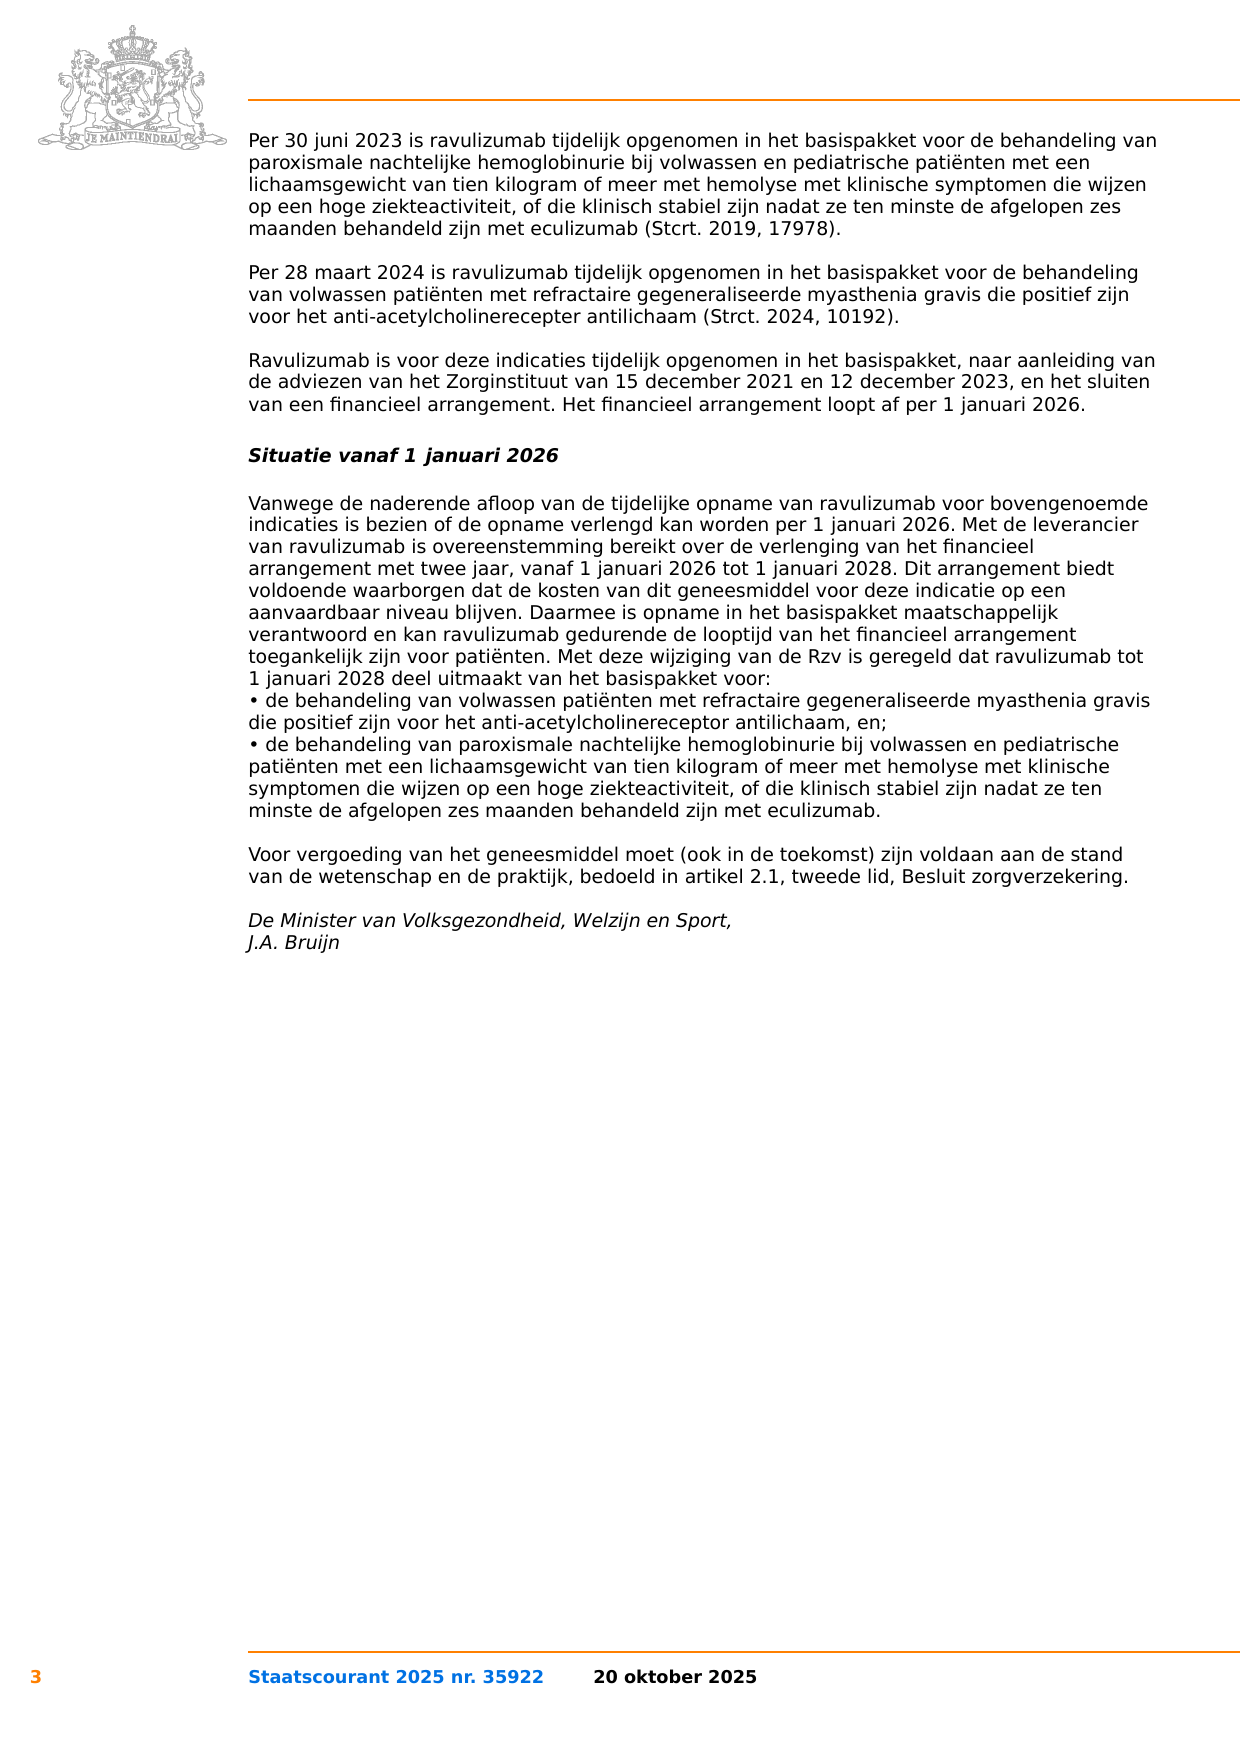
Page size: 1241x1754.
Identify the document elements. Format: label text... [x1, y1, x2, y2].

text Per 28 maart 2024 is ravulizumab tijdelijk opgenomen in het basispakket voor de behandeling van volwassen patiënten met refractaire gegeneraliseerde myasthenia gravis die positief zijn voor het anti-acetylcholinerecepter antilichaam (Strct. 2024, 10192). [248, 262, 1163, 328]
text • de behandeling van volwassen patiënten met refractaire gegeneraliseerde myasthenia gravis die positief zijn voor het anti-acetylcholinereceptor antilichaam, en; [248, 690, 1163, 734]
picture [38, 25, 227, 150]
text De Minister van Volksgezondheid, Welzijn en Sport, J.A. Bruijn [248, 910, 1163, 954]
text Vanwege de naderende afloop van de tijdelijke opname van ravulizumab voor bovengenoemde indicaties is bezien of de opname verlengd kan worden per 1 januari 2026. Met de leverancier van ravulizumab is overeenstemming bereikt over de verlenging van het financieel arrangement met twee jaar, vanaf 1 januari 2026 tot 1 januari 2028. Dit arrangement biedt voldoende waarborgen dat de kosten van dit geneesmiddel voor deze indicatie op een aanvaardbaar niveau blijven. Daarmee is opname in het basispakket maatschappelijk verantwoord en kan ravulizumab gedurende de looptijd van het financieel arrangement toegankelijk zijn voor patiënten. Met deze wijziging van de Rzv is geregeld dat ravulizumab tot 1 januari 2028 deel uitmaakt van het basispakket voor: [248, 492, 1163, 690]
text Voor vergoeding van het geneesmiddel moet (ook in de toekomst) zijn voldaan aan de stand van de wetenschap en de praktijk, bedoeld in artikel 2.1, tweede lid, Besluit zorgverzekering. [248, 844, 1163, 888]
text Ravulizumab is voor deze indicaties tijdelijk opgenomen in het basispakket, naar aanleiding van de adviezen van het Zorginstituut van 15 december 2021 en 12 december 2023, en het sluiten van een financieel arrangement. Het financieel arrangement loopt af per 1 januari 2026. [248, 349, 1163, 415]
text Per 30 juni 2023 is ravulizumab tijdelijk opgenomen in het basispakket voor de behandeling van paroxismale nachtelijke hemoglobinurie bij volwassen en pediatrische patiënten met een lichaamsgewicht van tien kilogram of meer met hemolyse met klinische symptomen die wijzen op een hoge ziekteactiviteit, of die klinisch stabiel zijn nadat ze ten minste de afgelopen zes maanden behandeld zijn met eculizumab (Stcrt. 2019, 17978). [248, 130, 1163, 240]
subtitle Situatie vanaf 1 januari 2026 [248, 445, 1163, 467]
text • de behandeling van paroxismale nachtelijke hemoglobinurie bij volwassen en pediatrische patiënten met een lichaamsgewicht van tien kilogram of meer met hemolyse met klinische symptomen die wijzen op een hoge ziekteactiviteit, of die klinisch stabiel zijn nadat ze ten minste de afgelopen zes maanden behandeld zijn met eculizumab. [248, 734, 1163, 822]
